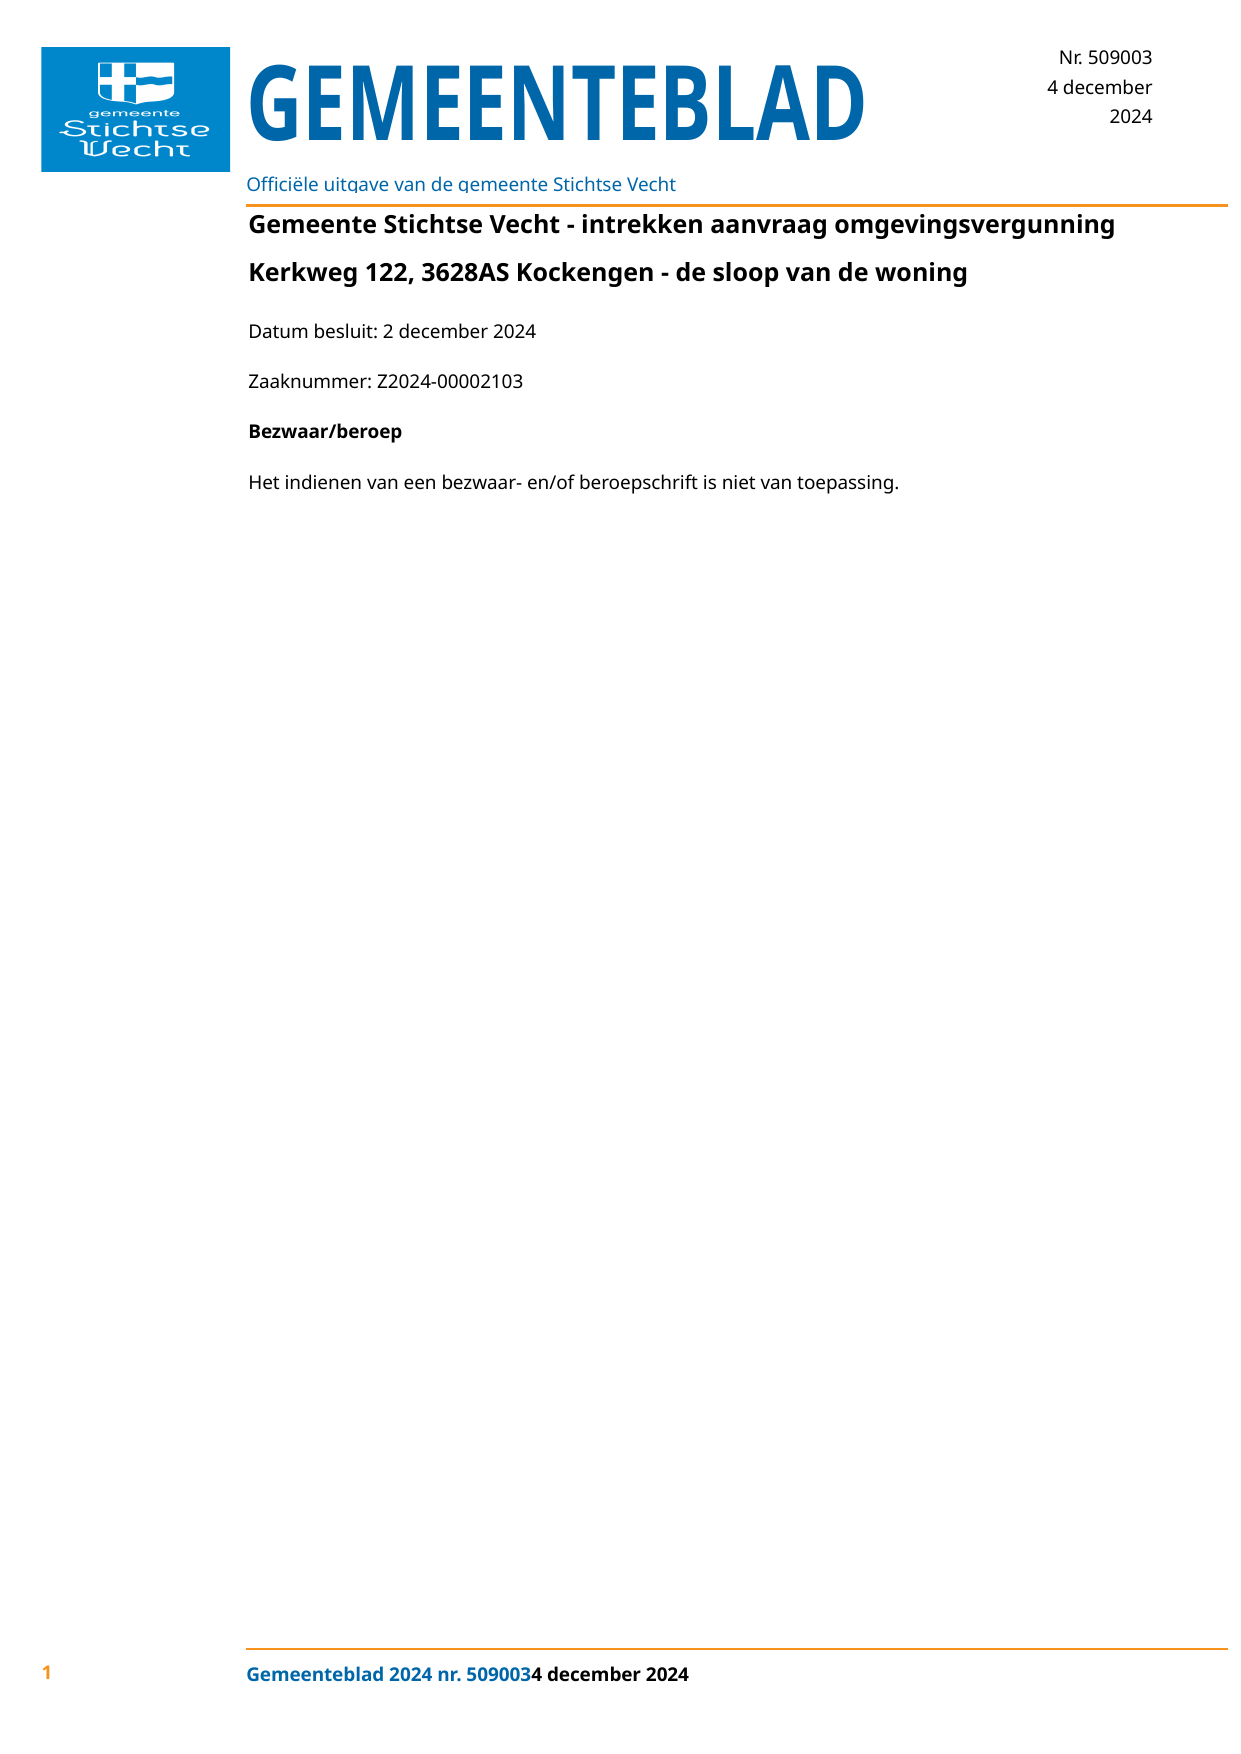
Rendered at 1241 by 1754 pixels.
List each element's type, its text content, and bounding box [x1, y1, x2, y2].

text Bezwaar/beroep [248, 419, 1152, 444]
text Datum besluit: 2 december 2024 [248, 318, 1152, 344]
text Gemeente Stichtse Vecht - intrekken aanvraag omgevingsvergunning Kerkweg 122, 3628AS Kockengen - de sloop van de woning [248, 207, 1152, 288]
picture [99, 63, 135, 101]
text Het indienen van een bezwaar- en/of beroepschrift is niet van toepassing. [248, 469, 1152, 495]
picture [137, 63, 174, 103]
text Zaaknummer: Z2024-00002103 [248, 368, 1152, 394]
